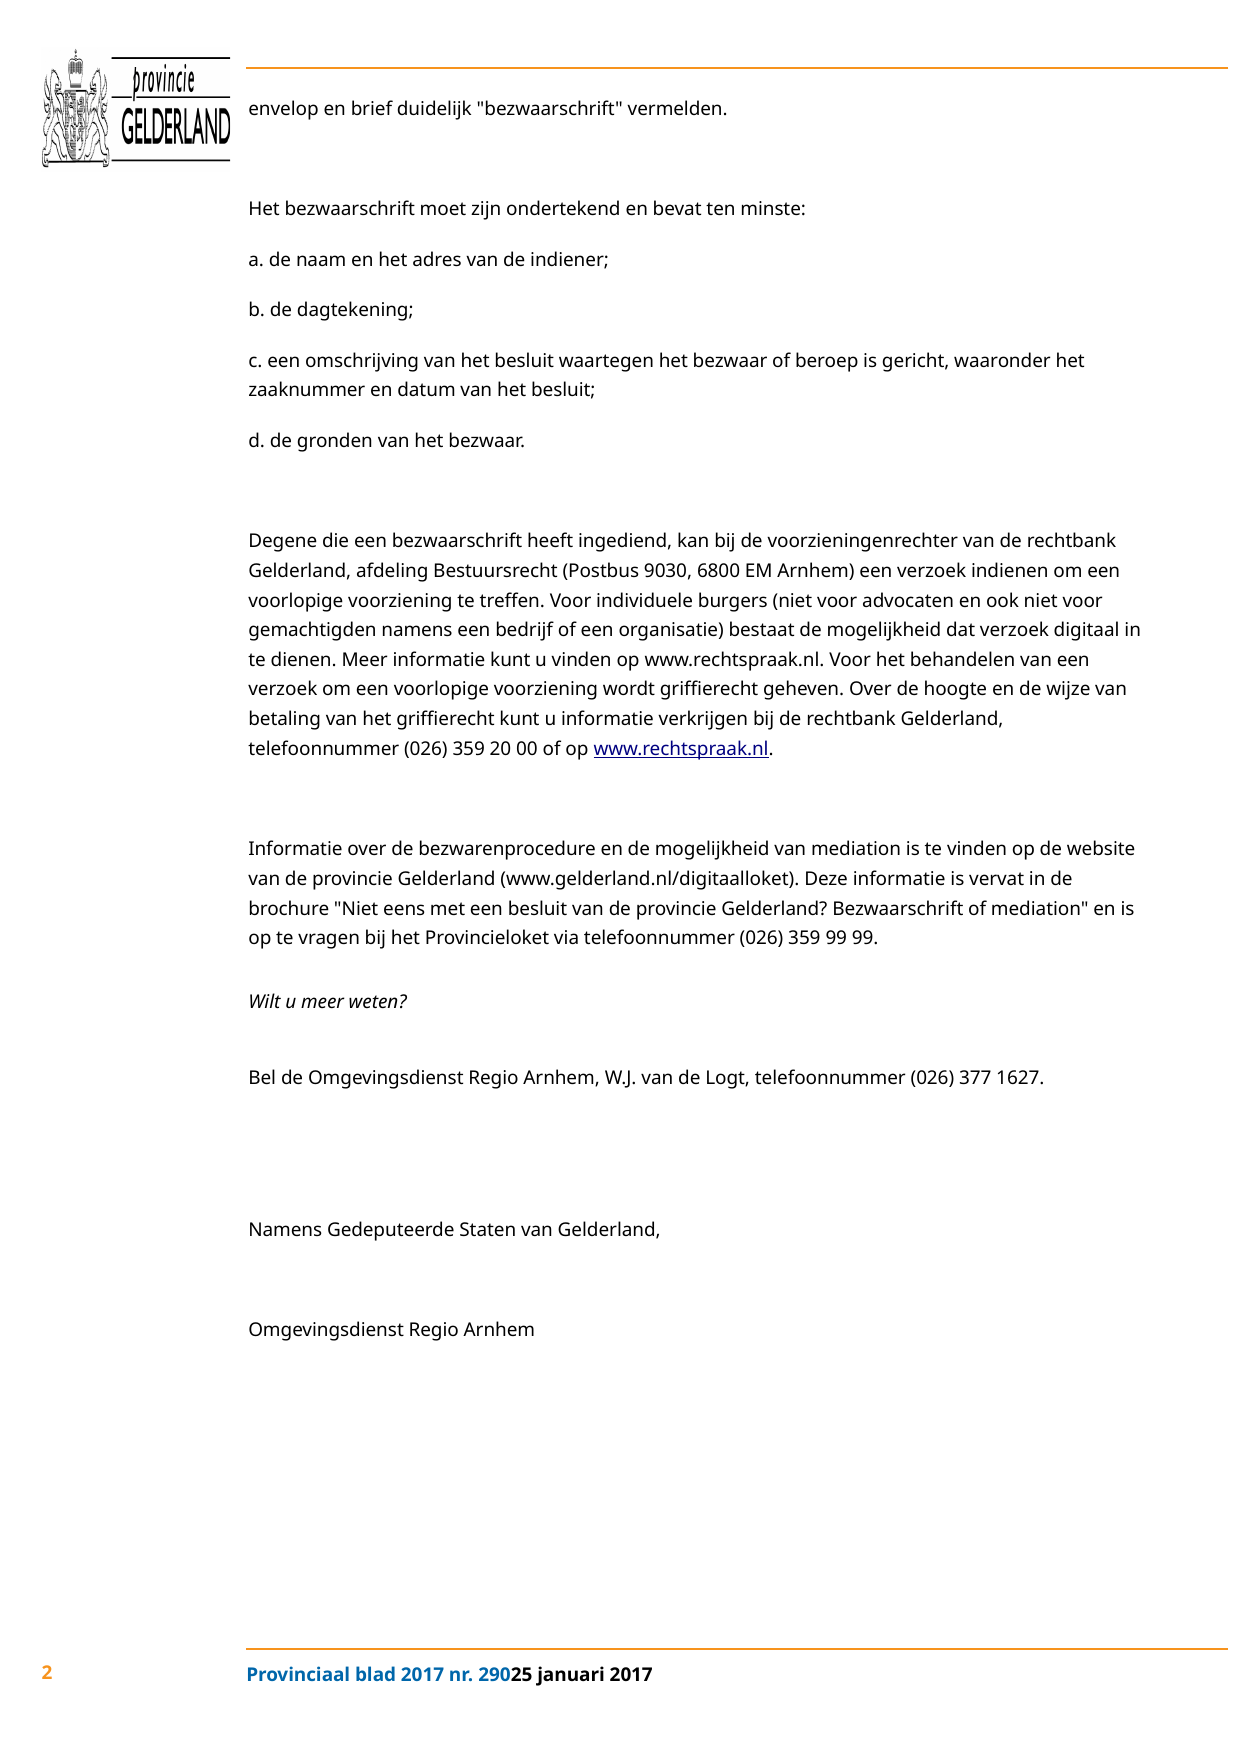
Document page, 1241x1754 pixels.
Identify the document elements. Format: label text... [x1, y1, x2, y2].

text Namens Gedeputeerde Staten van Gelderland, [248, 1216, 1152, 1241]
text Omgevingsdienst Regio Arnhem [248, 1317, 1152, 1342]
picture [41, 47, 231, 172]
text Wilt u meer weten? [248, 988, 1152, 1014]
text d. de gronden van het bezwaar. [248, 427, 1152, 453]
text Het bezwaarschrift moet zijn ondertekend en bevat ten minste: [248, 196, 1152, 221]
text b. de dagtekening; [248, 296, 1152, 322]
text envelop en brief duidelijk "bezwaarschrift" vermelden. [248, 95, 1152, 121]
text Bel de Omgevingsdienst Regio Arnhem, W.J. van de Logt, telefoonnummer (026) 377 1627. [248, 1064, 1152, 1090]
text Informatie over de bezwarenprocedure en de mogelijkheid van mediation is te vinden op de website van de provincie Gelderland (www.gelderland.nl/digitaalloket). Deze informatie is vervat in de brochure "Niet eens met een besluit van de provincie Gelderland? Bezwaarschrift of mediation" en is op te vragen bij het Provincieloket via telefoonnummer (026) 359 99 99. [248, 836, 1152, 950]
text c. een omschrijving van het besluit waartegen het bezwaar of beroep is gericht, waaronder het zaaknummer en datum van het besluit; [248, 347, 1152, 402]
text a. de naam en het adres van de indiener; [248, 246, 1152, 272]
text Degene die een bezwaarschrift heeft ingediend, kan bij de voorzieningenrechter van de rechtbank Gelderland, afdeling Bestuursrecht (Postbus 9030, 6800 EM Arnhem) een verzoek indienen om een voorlopige voorziening te treffen. Voor individuele burgers (niet voor advocaten en ook niet voor gemachtigden namens een bedrijf of een organisatie) bestaat de mogelijkheid dat verzoek digitaal in te dienen. Meer informatie kunt u vinden op www.rechtspraak.nl. Voor het behandelen van een verzoek om een voorlopige voorziening wordt griffierecht geheven. Over de hoogte en de wijze van betaling van het griffierecht kunt u informatie verkrijgen bij de rechtbank Gelderland, telefoonnummer (026) 359 20 00 of op www.rechtspraak.nl. [248, 528, 1152, 761]
